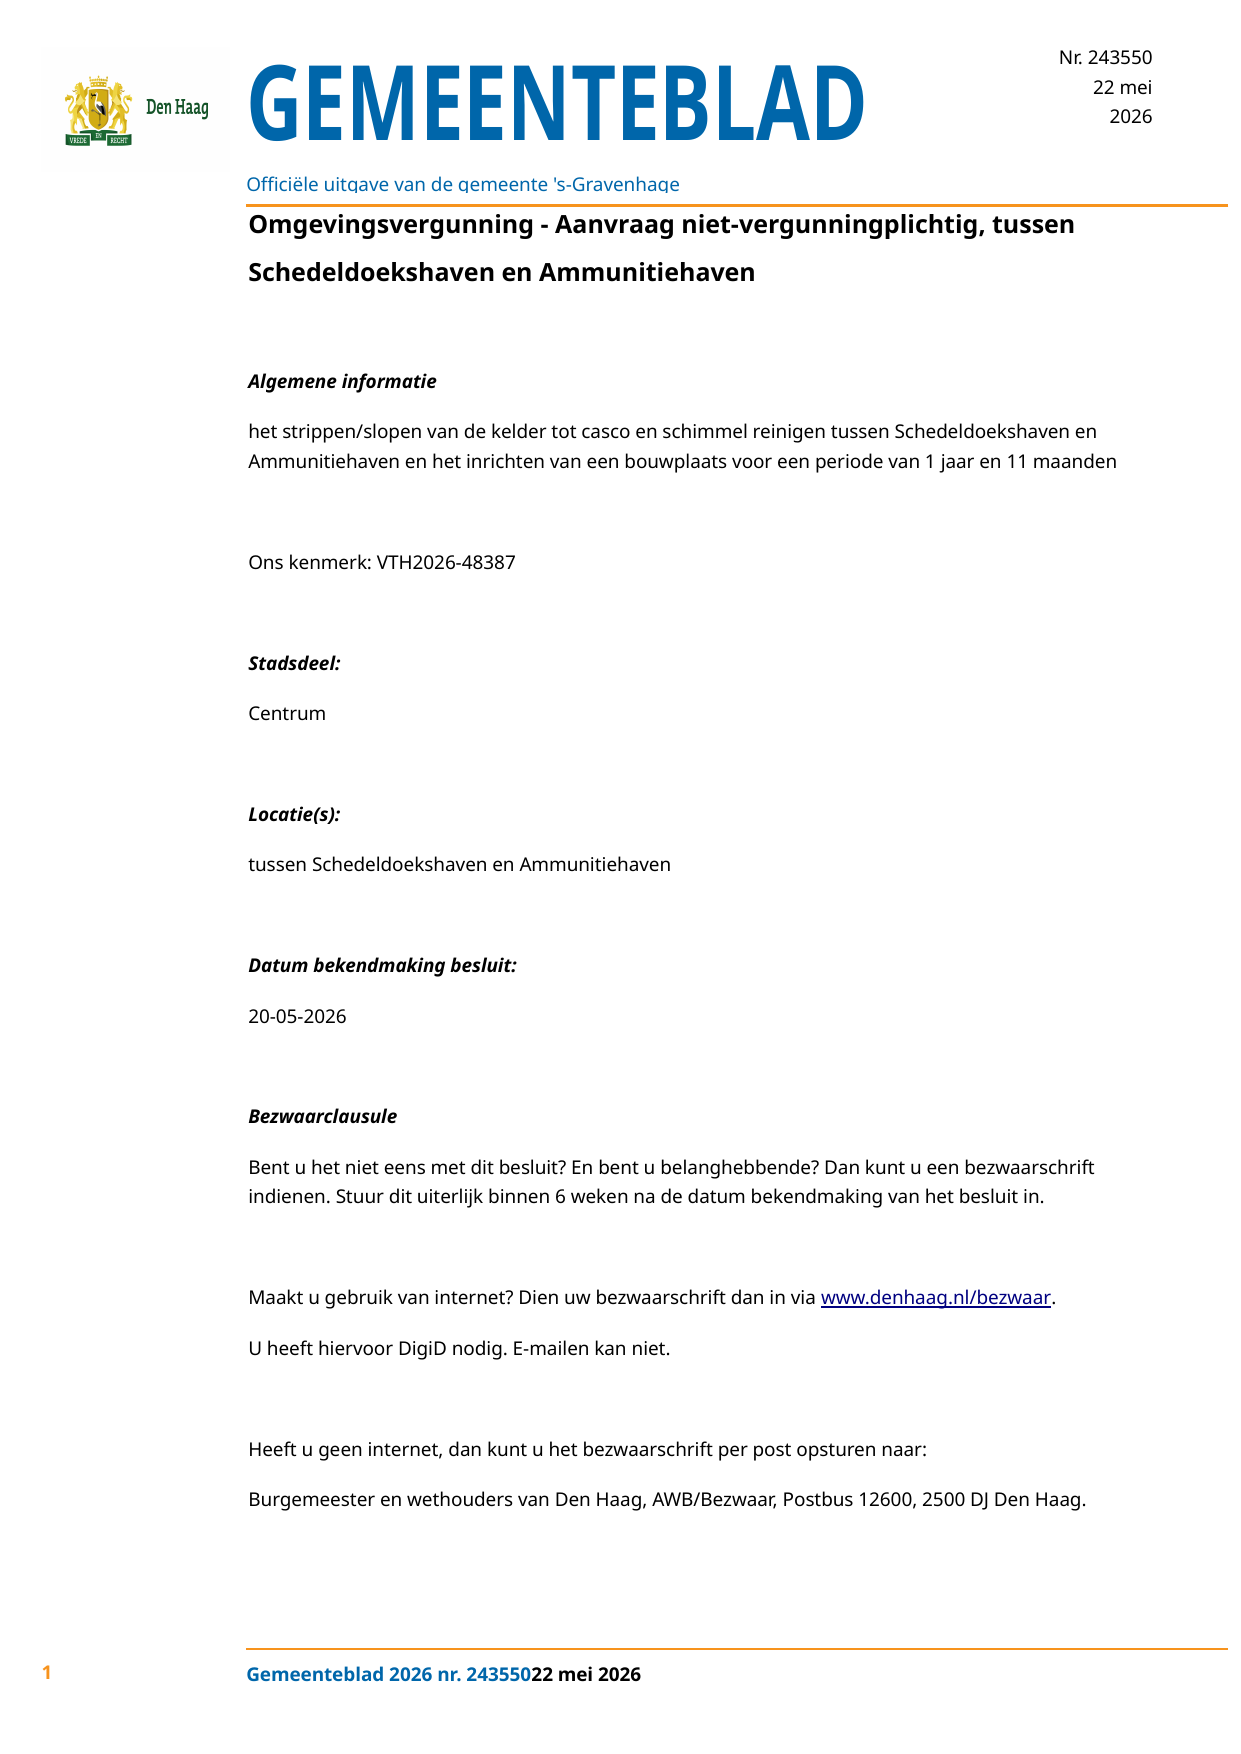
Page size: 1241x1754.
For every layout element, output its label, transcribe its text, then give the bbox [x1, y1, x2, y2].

text Burgemeester en wethouders van Den Haag, AWB/Bezwaar, Postbus 12600, 2500 DJ Den Haag. [248, 1486, 1152, 1512]
text tussen Schedeldoekshaven en Ammunitiehaven [248, 852, 1152, 877]
picture [41, 47, 231, 172]
text 20-05-2026 [248, 1003, 1152, 1029]
text Omgevingsvergunning - Aanvraag niet-vergunningplichtig, tussen Schedeldoekshaven en Ammunitiehaven [248, 207, 1152, 288]
text Locatie(s): [248, 801, 1152, 827]
text Datum bekendmaking besluit: [248, 952, 1152, 978]
text Algemene informatie [248, 368, 1152, 394]
text Maakt u gebruik van internet? Dien uw bezwaarschrift dan in via www.denhaag.nl/bezwaar. [248, 1284, 1152, 1310]
text Bezwaarclausule [248, 1104, 1152, 1129]
text Heeft u geen internet, dan kunt u het bezwaarschrift per post opsturen naar: [248, 1436, 1152, 1462]
text U heeft hiervoor DigiD nodig. E-mailen kan niet. [248, 1335, 1152, 1361]
text Centrum [248, 700, 1152, 726]
text het strippen/slopen van de kelder tot casco en schimmel reinigen tussen Schedeldoekshaven en Ammunitiehaven en het inrichten van een bouwplaats voor een periode van 1 jaar en 11 maanden [248, 419, 1152, 474]
text Stadsdeel: [248, 650, 1152, 676]
text Bent u het niet eens met dit besluit? En bent u belanghebbende? Dan kunt u een bezwaarschrift indienen. Stuur dit uiterlijk binnen 6 weken na de datum bekendmaking van het besluit in. [248, 1154, 1152, 1209]
text Ons kenmerk: VTH2026-48387 [248, 549, 1152, 575]
